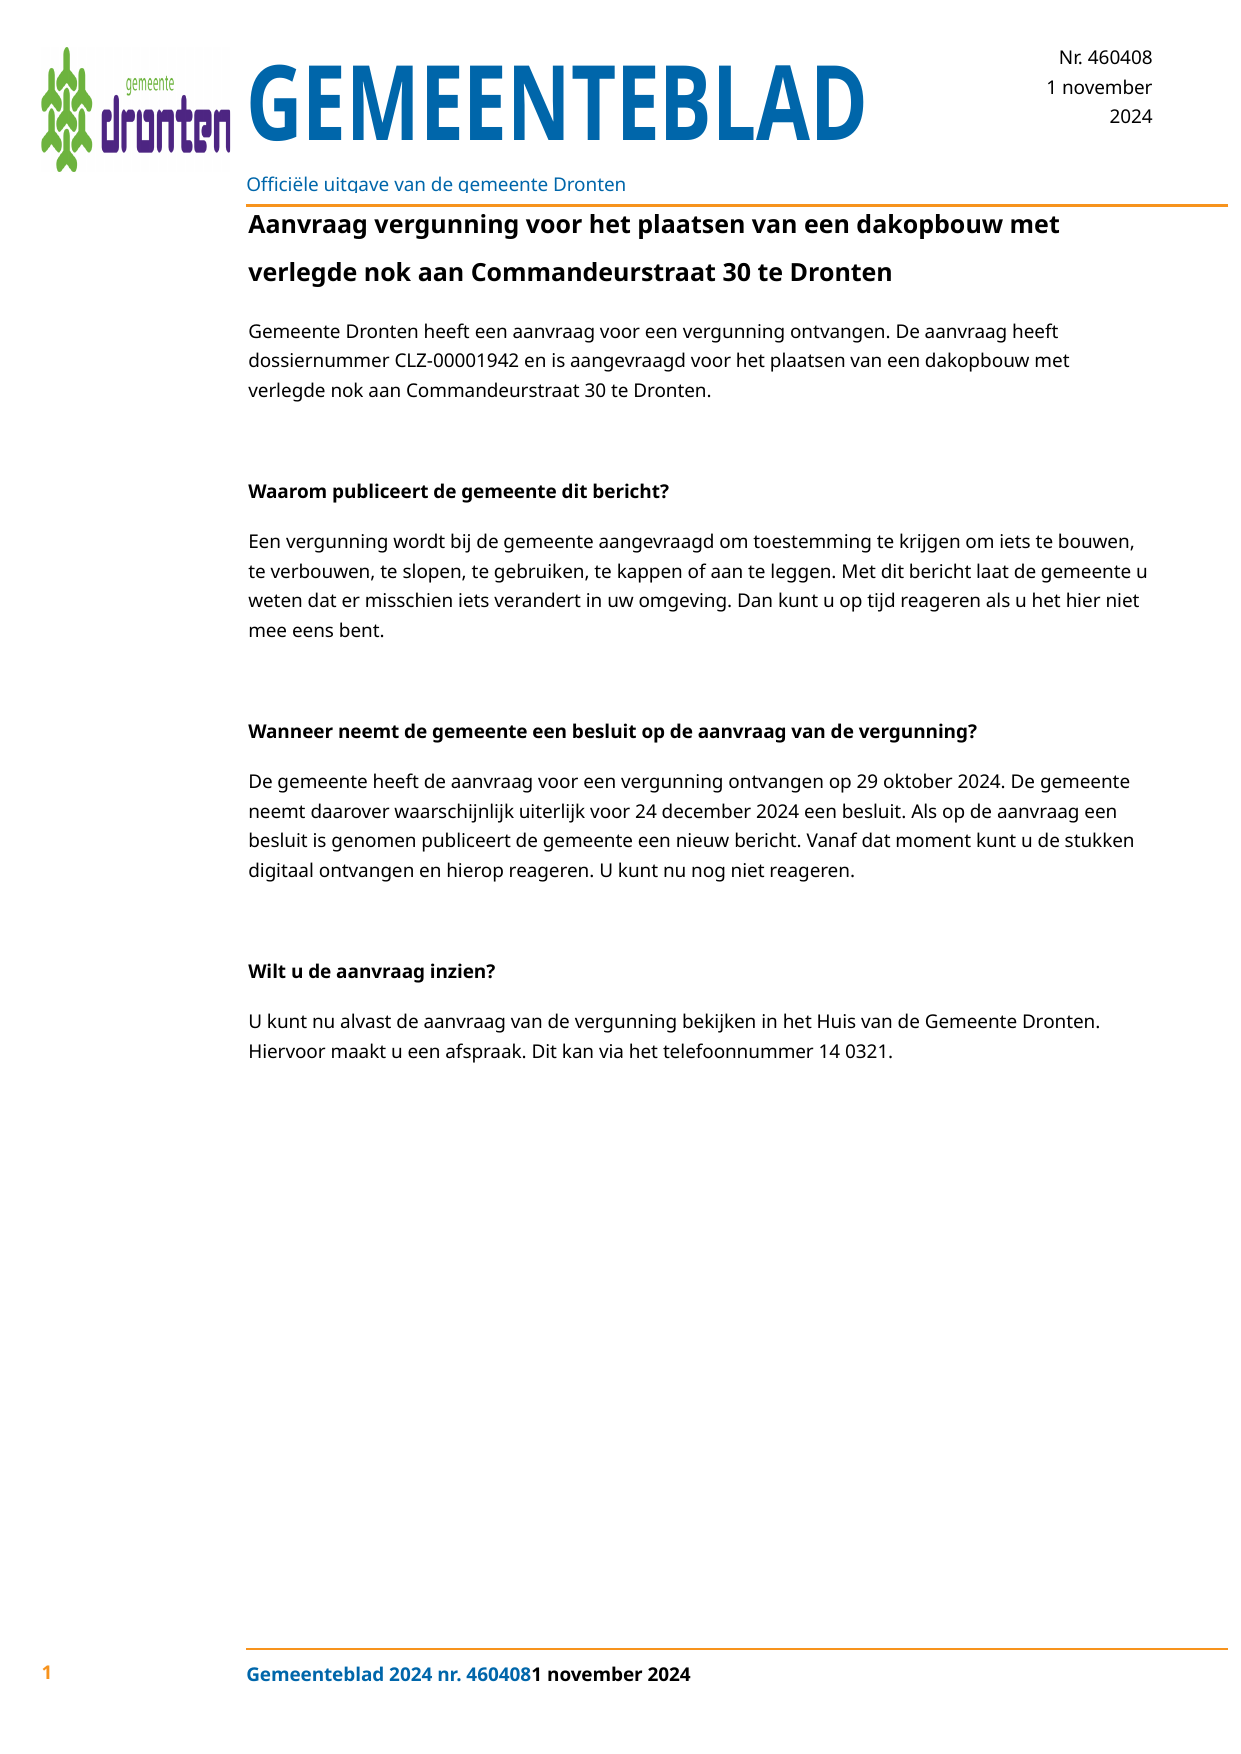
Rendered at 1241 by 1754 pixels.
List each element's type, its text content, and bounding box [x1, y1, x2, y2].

text Gemeente Dronten heeft een aanvraag voor een vergunning ontvangen. De aanvraag heeft dossiernummer CLZ-00001942 en is aangevraagd voor het plaatsen van een dakopbouw met verlegde nok aan Commandeurstraat 30 te Dronten. [248, 318, 1152, 403]
text Wilt u de aanvraag inzien? [248, 958, 1152, 984]
text De gemeente heeft de aanvraag voor een vergunning ontvangen op 29 oktober 2024. De gemeente neemt daarover waarschijnlijk uiterlijk voor 24 december 2024 een besluit. Als op de aanvraag een besluit is genomen publiceert de gemeente een nieuw bericht. Vanaf dat moment kunt u de stukken digitaal ontvangen en hierop reageren. U kunt nu nog niet reageren. [248, 768, 1152, 883]
text Waarom publiceert de gemeente dit bericht? [248, 478, 1152, 504]
text Een vergunning wordt bij de gemeente aangevraagd om toestemming te krijgen om iets te bouwen, te verbouwen, te slopen, te gebruiken, te kappen of aan te leggen. Met dit bericht laat de gemeente u weten dat er misschien iets verandert in uw omgeving. Dan kunt u op tijd reageren als u het hier niet mee eens bent. [248, 528, 1152, 643]
text U kunt nu alvast de aanvraag van de vergunning bekijken in het Huis van de Gemeente Dronten. Hiervoor maakt u een afspraak. Dit kan via het telefoonnummer 14 0321. [248, 1008, 1152, 1064]
text Wanneer neemt de gemeente een besluit op de aanvraag van de vergunning? [248, 718, 1152, 744]
text Aanvraag vergunning voor het plaatsen van een dakopbouw met verlegde nok aan Commandeurstraat 30 te Dronten [248, 207, 1152, 288]
picture [41, 47, 231, 172]
